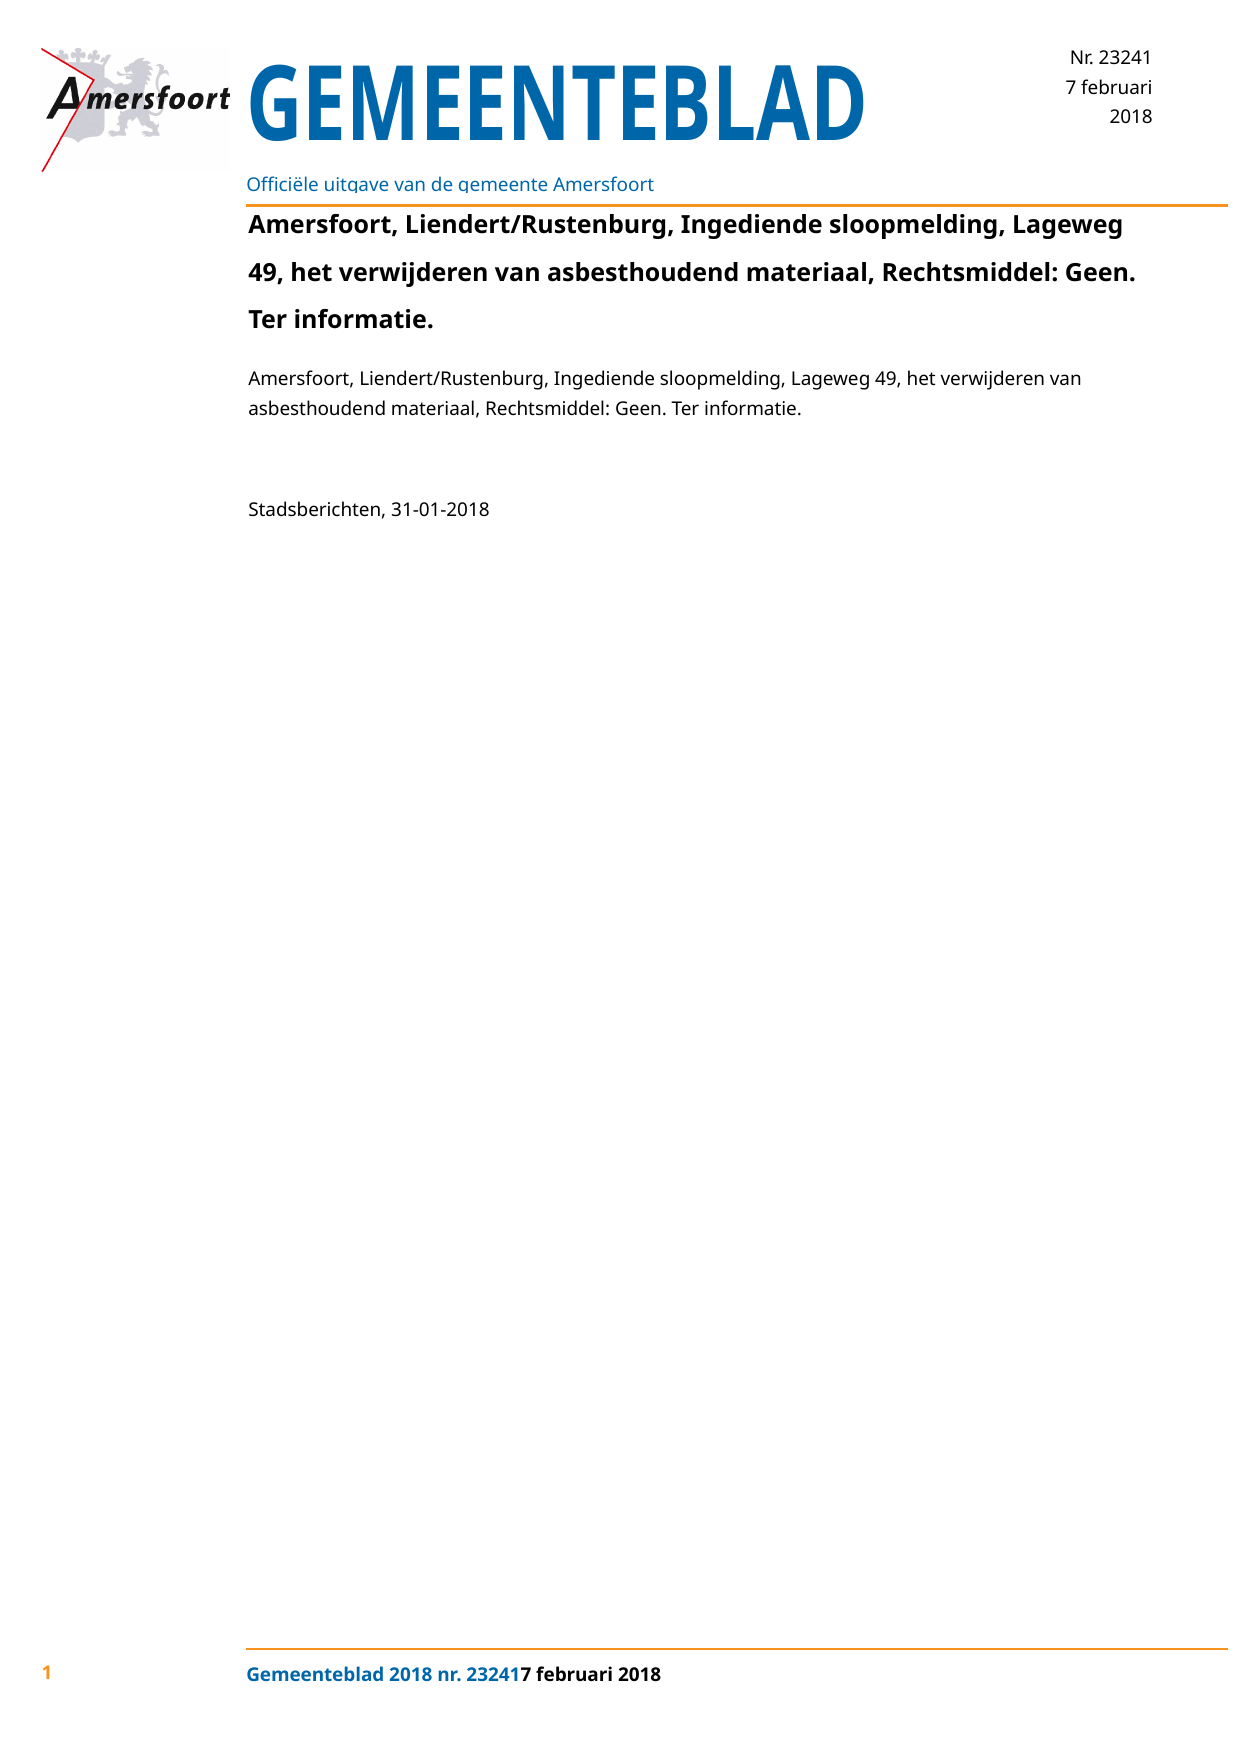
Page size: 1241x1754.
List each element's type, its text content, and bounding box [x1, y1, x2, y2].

picture [41, 47, 231, 172]
text Amersfoort, Liendert/Rustenburg, Ingediende sloopmelding, Lageweg 49, het verwijderen van asbesthoudend materiaal, Rechtsmiddel: Geen. Ter informatie. [248, 207, 1152, 336]
text Stadsberichten, 31-01-2018 [248, 496, 1152, 522]
text Amersfoort, Liendert/Rustenburg, Ingediende sloopmelding, Lageweg 49, het verwijderen van asbesthoudend materiaal, Rechtsmiddel: Geen. Ter informatie. [248, 366, 1152, 421]
